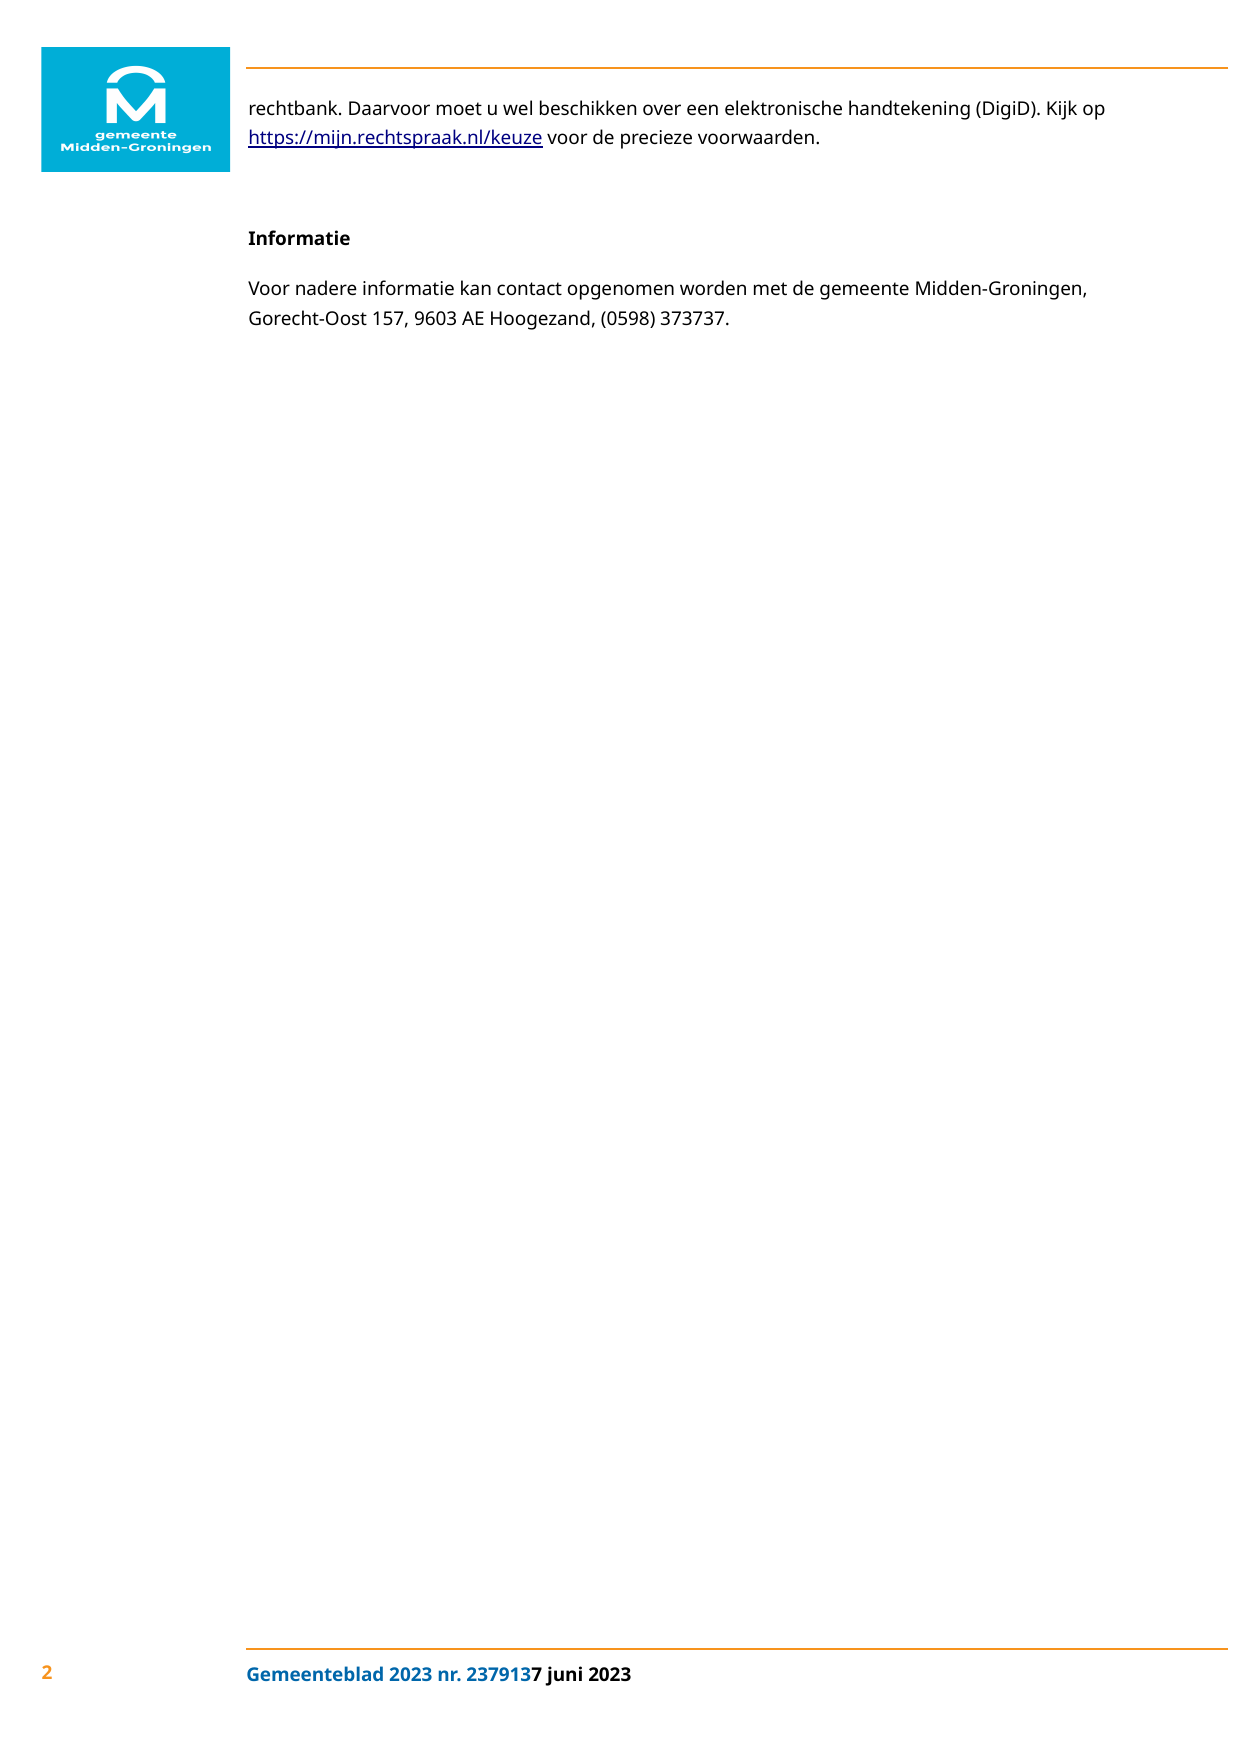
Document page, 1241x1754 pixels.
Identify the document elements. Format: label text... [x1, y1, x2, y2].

picture [107, 89, 165, 122]
picture [184, 146, 190, 153]
text Informatie [248, 225, 1152, 251]
text Voor nadere informatie kan contact opgenomen worden met de gemeente Midden-Groningen, Gorecht-Oost 157, 9603 AE Hoogezand, (0598) 373737. [248, 276, 1152, 331]
text rechtbank. Daarvoor moet u wel beschikken over een elektronische handtekening (DigiD). Kijk op https://mijn.rechtspraak.nl/keuze voor de precieze voorwaarden. [248, 95, 1152, 150]
picture [108, 66, 164, 82]
